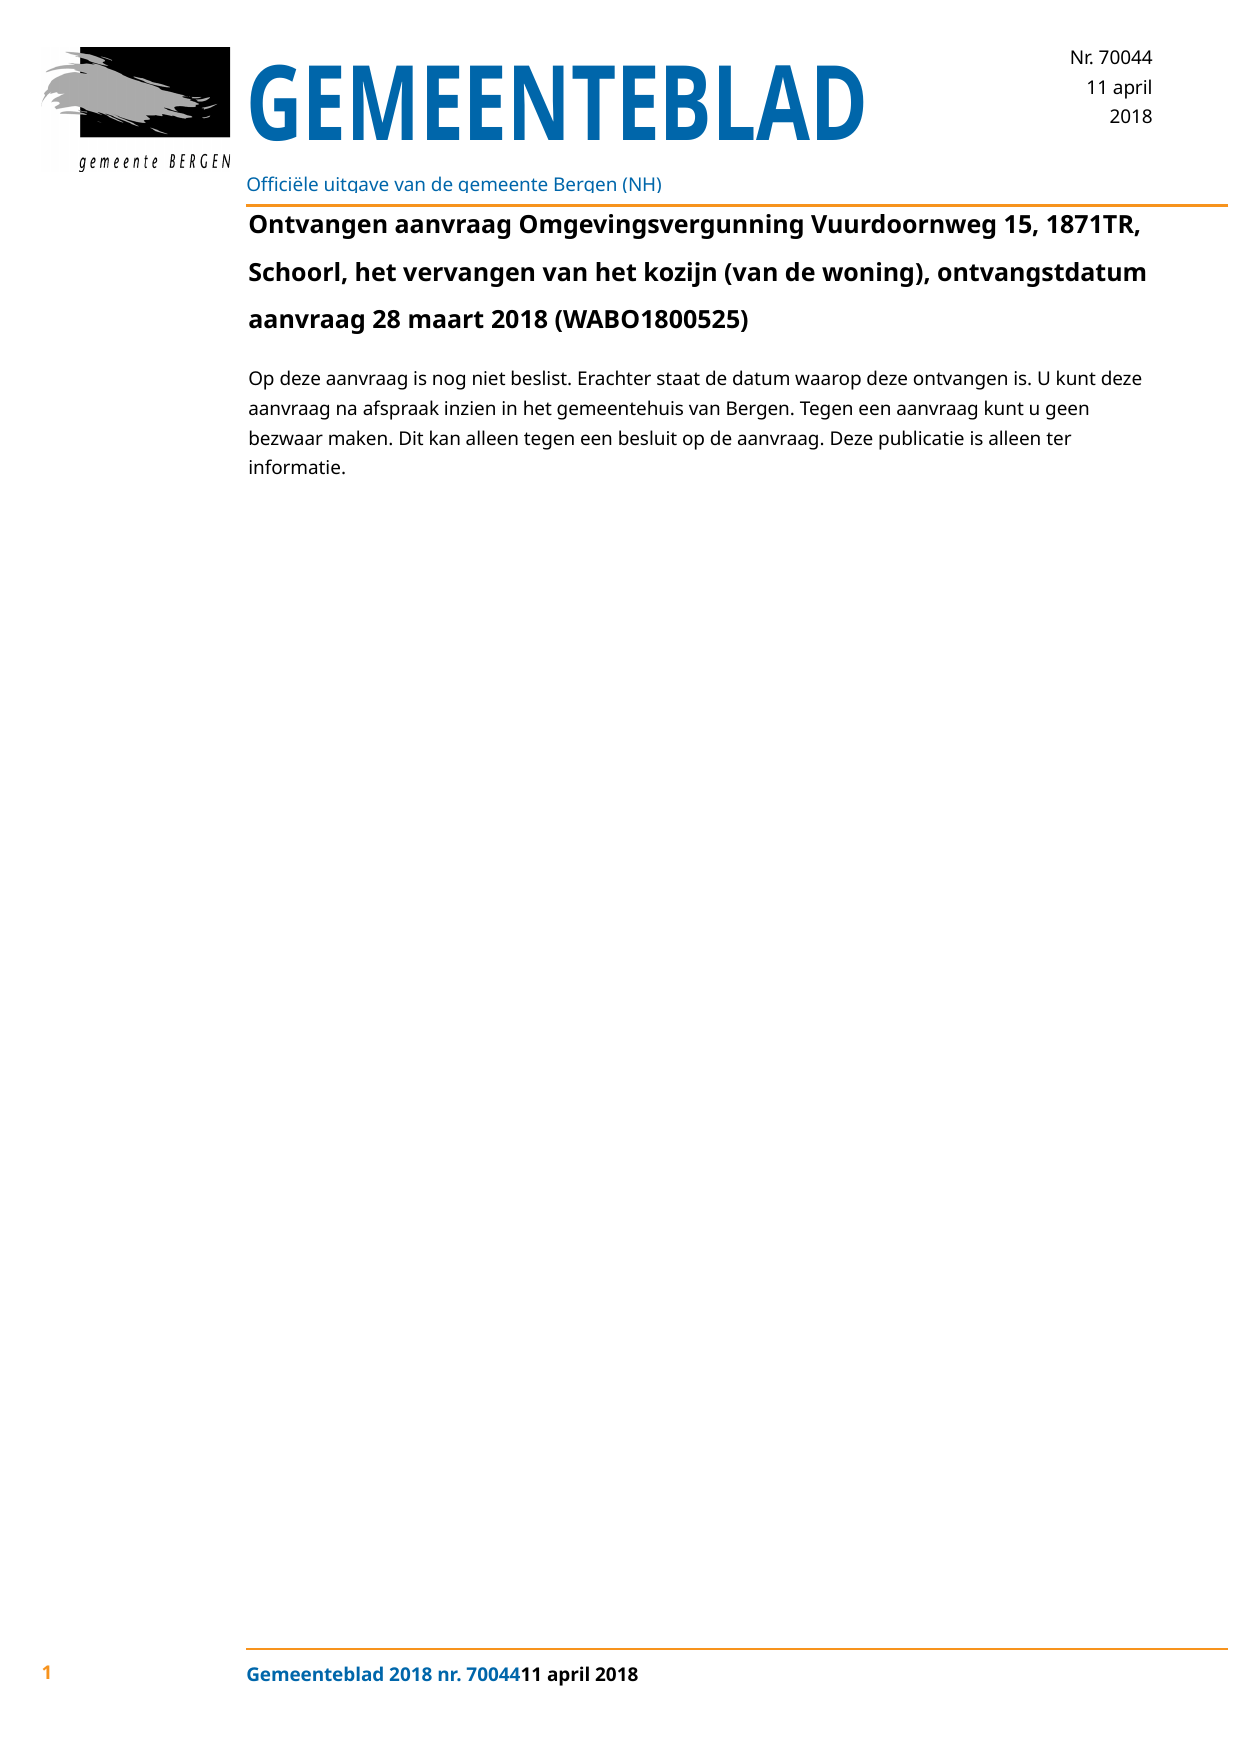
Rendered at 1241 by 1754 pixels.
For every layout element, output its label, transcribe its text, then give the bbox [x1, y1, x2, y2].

picture [41, 47, 231, 172]
text Op deze aanvraag is nog niet beslist. Erachter staat de datum waarop deze ontvangen is. U kunt deze aanvraag na afspraak inzien in het gemeentehuis van Bergen. Tegen een aanvraag kunt u geen bezwaar maken. Dit kan alleen tegen een besluit op de aanvraag. Deze publicatie is alleen ter informatie. [248, 366, 1152, 480]
text Ontvangen aanvraag Omgevingsvergunning Vuurdoornweg 15, 1871TR, Schoorl, het vervangen van het kozijn (van de woning), ontvangstdatum aanvraag 28 maart 2018 (WABO1800525) [248, 207, 1152, 336]
